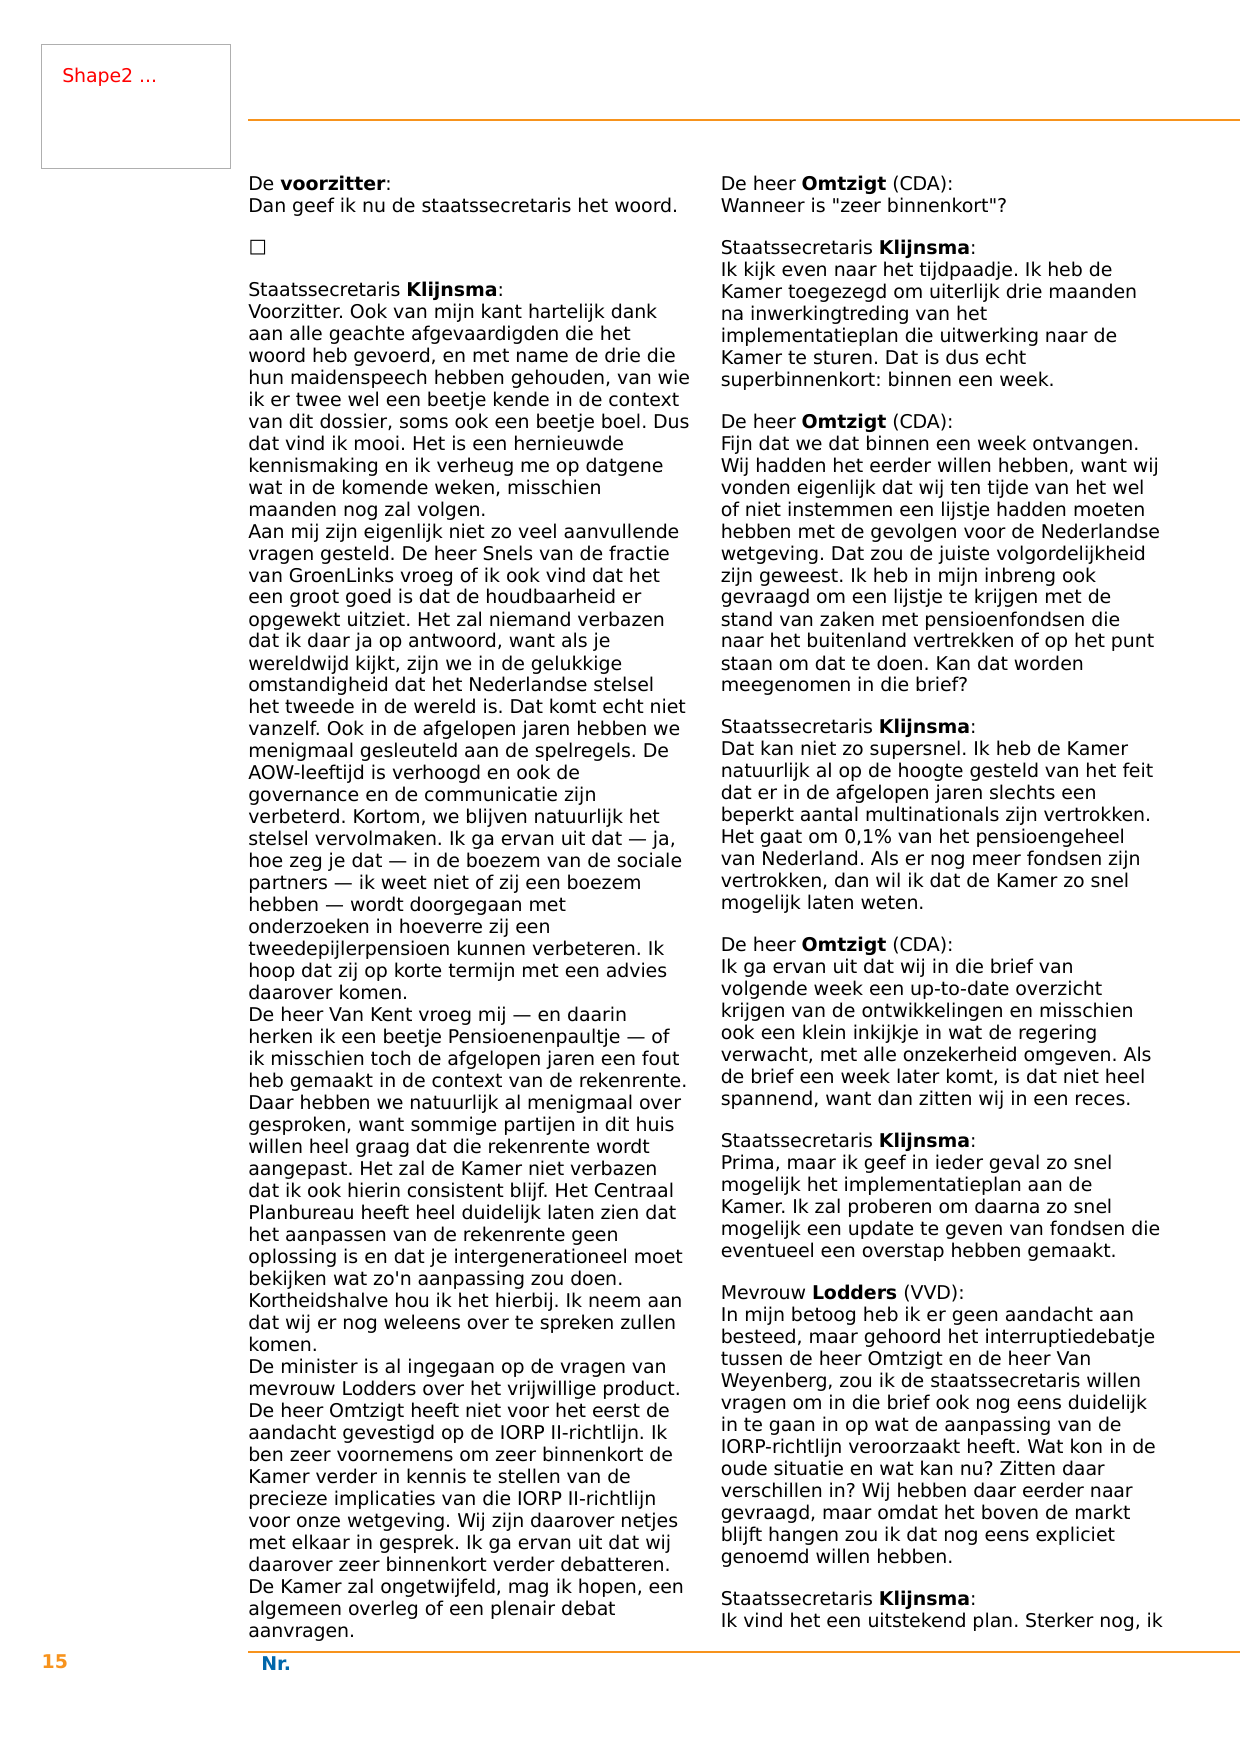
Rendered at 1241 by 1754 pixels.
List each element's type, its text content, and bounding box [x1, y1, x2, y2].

text Dan geef ik nu de staatssecretaris het woord. [248, 195, 691, 217]
text Dat kan niet zo supersnel. Ik heb de Kamer natuurlijk al op de hoogte gesteld van het feit dat er in de afgelopen jaren slechts een beperkt aantal multinationals zijn vertrokken. Het gaat om 0,1% van het pensioengeheel van Nederland. Als er nog meer fondsen zijn vertrokken, dan wil ik dat de Kamer zo snel mogelijk laten weten. [721, 738, 1163, 914]
text Ik kijk even naar het tijdpaadje. Ik heb de Kamer toegezegd om uiterlijk drie maanden na inwerkingtreding van het implementatieplan die uitwerking naar de Kamer te sturen. Dat is dus echt superbinnenkort: binnen een week. [721, 259, 1163, 391]
text Voorzitter. Ook van mijn kant hartelijk dank aan alle geachte afgevaardigden die het woord heb gevoerd, en met name de drie die hun maidenspeech hebben gehouden, van wie ik er twee wel een beetje kende in de context van dit dossier, soms ook een beetje boel. Dus dat vind ik mooi. Het is een hernieuwde kennismaking en ik verheug me op datgene wat in de komende weken, misschien maanden nog zal volgen. [248, 301, 691, 521]
text De heer Omtzigt (CDA): [721, 411, 1163, 433]
text Staatssecretaris Klijnsma: [721, 716, 1163, 738]
text Fijn dat we dat binnen een week ontvangen. Wij hadden het eerder willen hebben, want wij vonden eigenlijk dat wij ten tijde van het wel of niet instemmen een lijstje hadden moeten hebben met de gevolgen voor de Nederlandse wetgeving. Dat zou de juiste volgordelijkheid zijn geweest. Ik heb in mijn inbreng ook gevraagd om een lijstje te krijgen met de stand van zaken met pensioenfondsen die naar het buitenland vertrekken of op het punt staan om dat te doen. Kan dat worden meegenomen in die brief? [721, 433, 1163, 696]
text De heer Omtzigt heeft niet voor het eerst de aandacht gevestigd op de IORP II-richtlijn. Ik ben zeer voornemens om zeer binnenkort de Kamer verder in kennis te stellen van de precieze implicaties van die IORP II-richtlijn voor onze wetgeving. Wij zijn daarover netjes met elkaar in gesprek. Ik ga ervan uit dat wij daarover zeer binnenkort verder debatteren. De Kamer zal ongetwijfeld, mag ik hopen, een algemeen overleg of een plenair debat aanvragen. [248, 1400, 691, 1641]
text Ik ga ervan uit dat wij in die brief van volgende week een up-to-date overzicht krijgen van de ontwikkelingen en misschien ook een klein inkijkje in wat de regering verwacht, met alle onzekerheid omgeven. Als de brief een week later komt, is dat niet heel spannend, want dan zitten wij in een reces. [721, 956, 1163, 1110]
text Staatssecretaris Klijnsma: [721, 1130, 1163, 1152]
text De voorzitter: [248, 173, 691, 195]
text Mevrouw Lodders (VVD): [721, 1282, 1163, 1304]
text Staatssecretaris Klijnsma: [721, 237, 1163, 259]
text De heer Omtzigt (CDA): [721, 173, 1163, 195]
text Staatssecretaris Klijnsma: [721, 1588, 1163, 1609]
text Ik vind het een uitstekend plan. Sterker nog, ik [721, 1609, 1163, 1632]
text Staatssecretaris Klijnsma: [248, 279, 691, 301]
text Aan mij zijn eigenlijk niet zo veel aanvullende vragen gesteld. De heer Snels van de fractie van GroenLinks vroeg of ik ook vind dat het een groot goed is dat de houdbaarheid er opgewekt uitziet. Het zal niemand verbazen dat ik daar ja op antwoord, want als je wereldwijd kijkt, zijn we in de gelukkige omstandigheid dat het Nederlandse stelsel het tweede in de wereld is. Dat komt echt niet vanzelf. Ook in de afgelopen jaren hebben we menigmaal gesleuteld aan de spelregels. De AOW-leeftijd is verhoogd en ook de governance en de communicatie zijn verbeterd. Kortom, we blijven natuurlijk het stelsel vervolmaken. Ik ga ervan uit dat — ja, hoe zeg je dat — in de boezem van de sociale partners — ik weet niet of zij een boezem hebben — wordt doorgegaan met onderzoeken in hoeverre zij een tweedepijlerpensioen kunnen verbeteren. Ik hoop dat zij op korte termijn met een advies daarover komen. [248, 521, 691, 1004]
text In mijn betoog heb ik er geen aandacht aan besteed, maar gehoord het interruptiedebatje tussen de heer Omtzigt en de heer Van Weyenberg, zou ik de staatssecretaris willen vragen om in die brief ook nog eens duidelijk in te gaan in op wat de aanpassing van de IORP-richtlijn veroorzaakt heeft. Wat kon in de oude situatie en wat kan nu? Zitten daar verschillen in? Wij hebben daar eerder naar gevraagd, maar omdat het boven de markt blijft hangen zou ik dat nog eens expliciet genoemd willen hebben. [721, 1304, 1163, 1568]
text De heer Omtzigt (CDA): [721, 934, 1163, 956]
text Wanneer is "zeer binnenkort"? [721, 195, 1163, 217]
text Prima, maar ik geef in ieder geval zo snel mogelijk het implementatieplan aan de Kamer. Ik zal proberen om daarna zo snel mogelijk een update te geven van fondsen die eventueel een overstap hebben gemaakt. [721, 1152, 1163, 1262]
text De heer Van Kent vroeg mij — en daarin herken ik een beetje Pensioenenpaultje — of ik misschien toch de afgelopen jaren een fout heb gemaakt in de context van de rekenrente. Daar hebben we natuurlijk al menigmaal over gesproken, want sommige partijen in dit huis willen heel graag dat die rekenrente wordt aangepast. Het zal de Kamer niet verbazen dat ik ook hierin consistent blijf. Het Centraal Planbureau heeft heel duidelijk laten zien dat het aanpassen van de rekenrente geen oplossing is en dat je intergenerationeel moet bekijken wat zo'n aanpassing zou doen. Kortheidshalve hou ik het hierbij. Ik neem aan dat wij er nog weleens over te spreken zullen komen. [248, 1004, 691, 1356]
text ⬜ [248, 237, 691, 259]
text De minister is al ingegaan op de vragen van mevrouw Lodders over het vrijwillige product. [248, 1356, 691, 1400]
